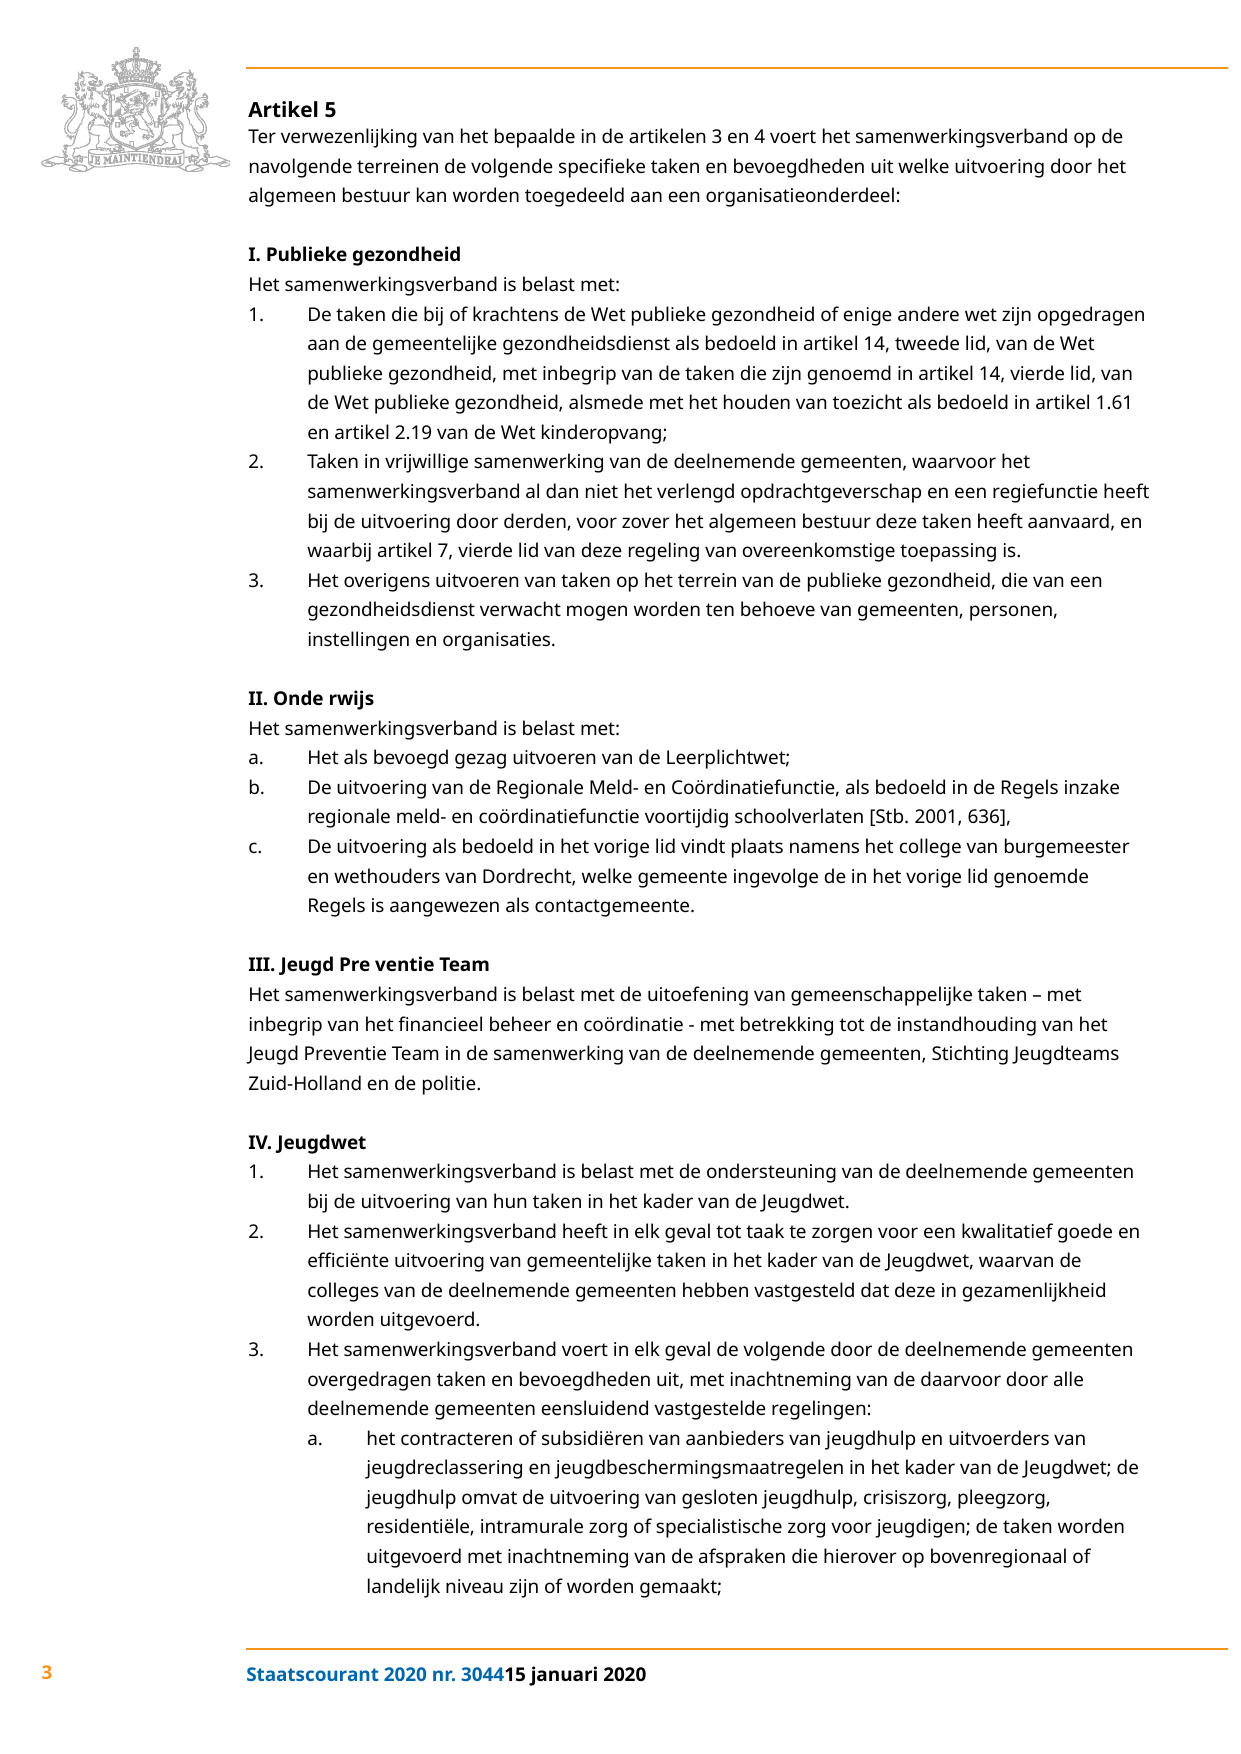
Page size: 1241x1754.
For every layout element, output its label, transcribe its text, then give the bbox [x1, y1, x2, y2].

text Ter verwezenlijking van het bepaalde in de artikelen 3 en 4 voert het samenwerkingsverband op de navolgende terreinen de volgende specifieke taken en bevoegdheden uit welke uitvoering door het algemeen bestuur kan worden toegedeeld aan een organisatieonderdeel: [248, 123, 1152, 208]
list De uitvoering als bedoeld in het vorige lid vindt plaats namens het college van burgemeester en wethouders van Dordrecht, welke gemeente ingevolge de in het vorige lid genoemde Regels is aangewezen als contactgemeente. [248, 833, 1152, 918]
list Het samenwerkingsverband voert in elk geval de volgende door de deelnemende gemeenten overgedragen taken en bevoegdheden uit, met inachtneming van de daarvoor door alle deelnemende gemeenten eensluidend vastgestelde regelingen: [248, 1336, 1152, 1421]
list Het overigens uitvoeren van taken op het terrein van de publieke gezondheid, die van een gezondheidsdienst verwacht mogen worden ten behoeve van gemeenten, personen, instellingen en organisaties. [248, 567, 1152, 652]
text Het samenwerkingsverband is belast met: [248, 271, 1152, 297]
text III. Jeugd Pre ventie Team [248, 952, 1152, 977]
list De taken die bij of krachtens de Wet publieke gezondheid of enige andere wet zijn opgedragen aan de gemeentelijke gezondheidsdienst als bedoeld in artikel 14, tweede lid, van de Wet publieke gezondheid, met inbegrip van de taken die zijn genoemd in artikel 14, vierde lid, van de Wet publieke gezondheid, alsmede met het houden van toezicht als bedoeld in artikel 1.61 en artikel 2.19 van de Wet kinderopvang; [248, 301, 1152, 445]
list Het samenwerkingsverband is belast met de ondersteuning van de deelnemende gemeenten bij de uitvoering van hun taken in het kader van de Jeugdwet. [248, 1159, 1152, 1214]
list De uitvoering van de Regionale Meld- en Coördinatiefunctie, als bedoeld in de Regels inzake regionale meld- en coördinatiefunctie voortijdig schoolverlaten [Stb. 2001, 636], [248, 774, 1152, 829]
picture [41, 47, 231, 172]
text IV. Jeugdwet [248, 1129, 1152, 1155]
list Taken in vrijwillige samenwerking van de deelnemende gemeenten, waarvoor het samenwerkingsverband al dan niet het verlengd opdrachtgeverschap en een regiefunctie heeft bij de uitvoering door derden, voor zover het algemeen bestuur deze taken heeft aanvaard, en waarbij artikel 7, vierde lid van deze regeling van overeenkomstige toepassing is. [248, 449, 1152, 563]
text Het samenwerkingsverband is belast met de uitoefening van gemeenschappelijke taken – met inbegrip van het financieel beheer en coördinatie - met betrekking tot de instandhouding van het Jeugd Preventie Team in de samenwerking van de deelnemende gemeenten, Stichting Jeugdteams Zuid-Holland en de politie. [248, 981, 1152, 1096]
text Het samenwerkingsverband is belast met: [248, 715, 1152, 741]
text I. Publieke gezondheid [248, 242, 1152, 267]
list Het samenwerkingsverband heeft in elk geval tot taak te zorgen voor een kwalitatief goede en efficiënte uitvoering van gemeentelijke taken in het kader van de Jeugdwet, waarvan de colleges van de deelnemende gemeenten hebben vastgesteld dat deze in gezamenlijkheid worden uitgevoerd. [248, 1218, 1152, 1332]
list het contracteren of subsidiëren van aanbieders van jeugdhulp en uitvoerders van jeugdreclassering en jeugdbeschermingsmaatregelen in het kader van de Jeugdwet; de jeugdhulp omvat de uitvoering van gesloten jeugdhulp, crisiszorg, pleegzorg, residentiële, intramurale zorg of specialistische zorg voor jeugdigen; de taken worden uitgevoerd met inachtneming van de afspraken die hierover op bovenregionaal of landelijk niveau zijn of worden gemaakt; [307, 1425, 1152, 1598]
text II. Onde rwijs [248, 685, 1152, 711]
list Het als bevoegd gezag uitvoeren van de Leerplichtwet; [248, 744, 1152, 770]
text Artikel 5 [248, 95, 1152, 123]
